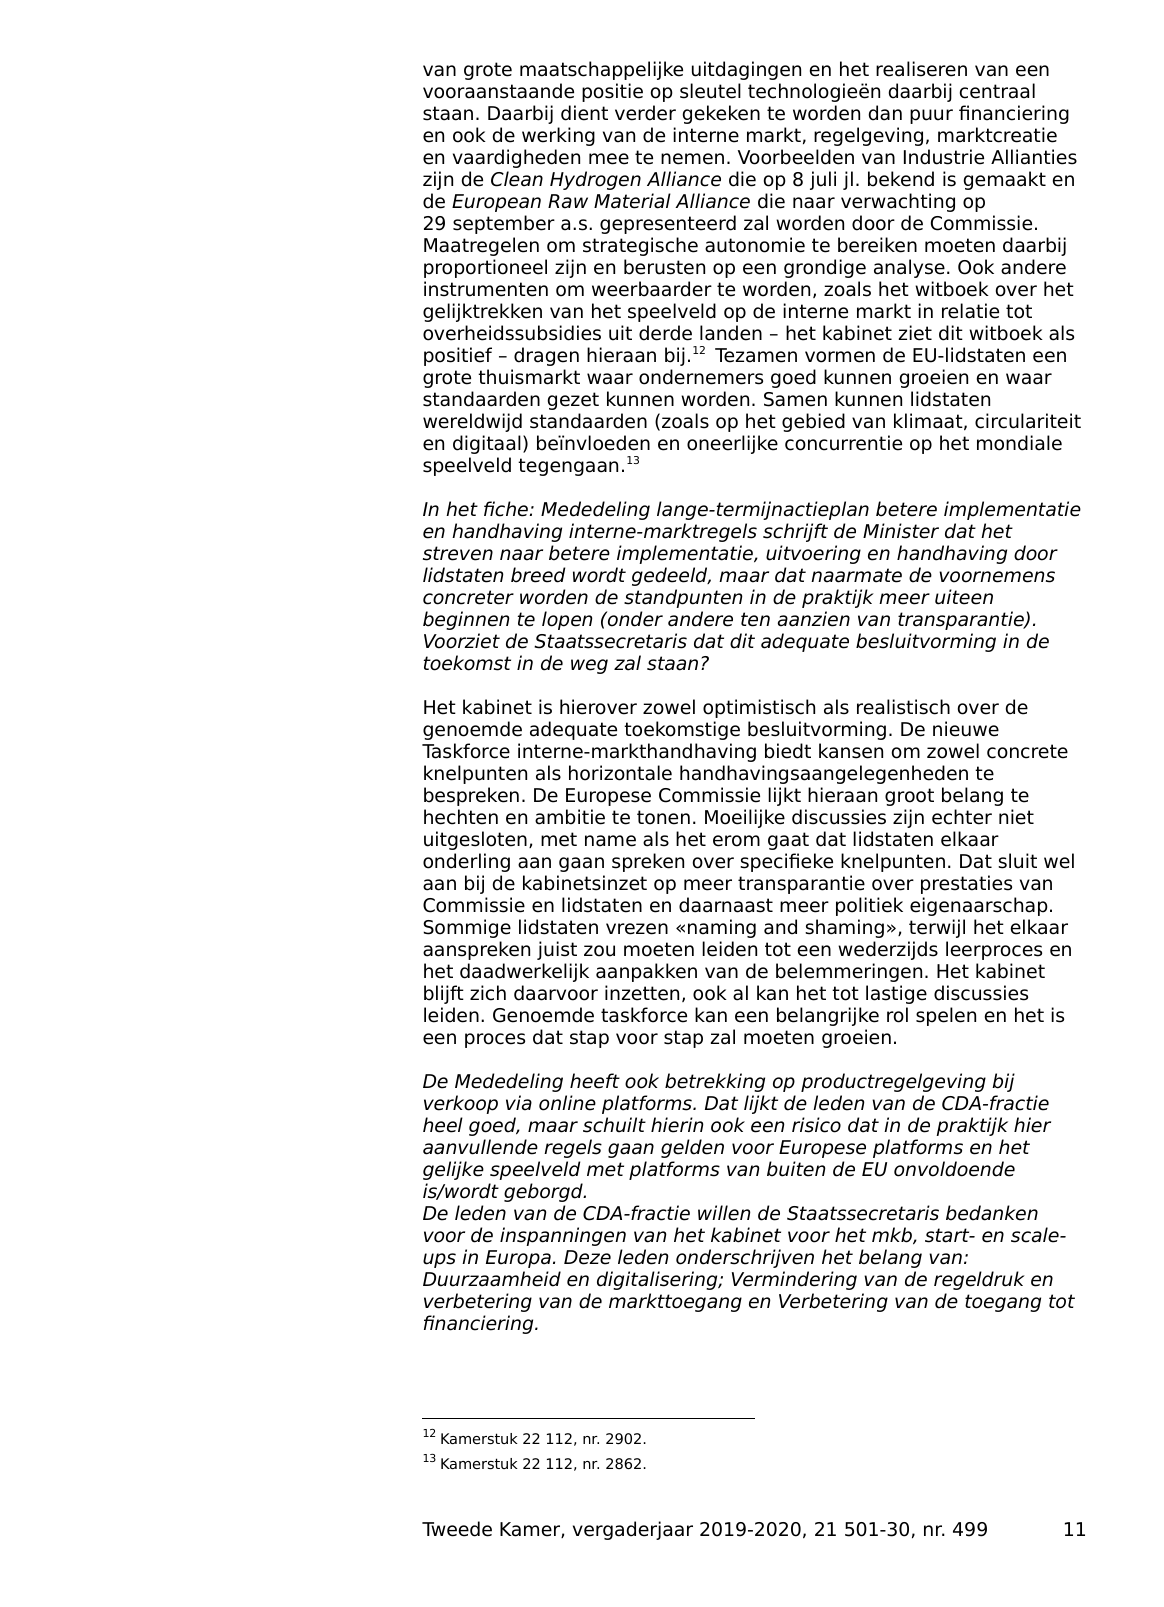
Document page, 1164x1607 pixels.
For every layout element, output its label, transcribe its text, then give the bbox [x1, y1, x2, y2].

text De leden van de CDA-fractie willen de Staatssecretaris bedanken voor de inspanningen van het kabinet voor het mkb, start- en scale-ups in Europa. Deze leden onderschrijven het belang van: Duurzaamheid en digitalisering; Vermindering van de regeldruk en verbetering van de markttoegang en Verbetering van de toegang tot financiering. [422, 1203, 1087, 1334]
text Kamerstuk 22 112, nr. 2862. [422, 1452, 1087, 1474]
text van grote maatschappelijke uitdagingen en het realiseren van een vooraanstaande positie op sleutel technologieën daarbij centraal staan. Daarbij dient verder gekeken te worden dan puur financiering en ook de werking van de interne markt, regelgeving, marktcreatie en vaardigheden mee te nemen. Voorbeelden van Industrie Allianties zijn de Clean Hydrogen Alliance die op 8 juli jl. bekend is gemaakt en de European Raw Material Alliance die naar verwachting op 29 september a.s. gepresenteerd zal worden door de Commissie. Maatregelen om strategische autonomie te bereiken moeten daarbij proportioneel zijn en berusten op een grondige analyse. Ook andere instrumenten om weerbaarder te worden, zoals het witboek over het gelijktrekken van het speelveld op de interne markt in relatie tot overheidssubsidies uit derde landen – het kabinet ziet dit witboek als positief – dragen hieraan bij. Tezamen vormen de EU-lidstaten een grote thuismarkt waar ondernemers goed kunnen groeien en waar standaarden gezet kunnen worden. Samen kunnen lidstaten wereldwijd standaarden (zoals op het gebied van klimaat, circulariteit en digitaal) beïnvloeden en oneerlijke concurrentie op het mondiale speelveld tegengaan. [422, 59, 1087, 477]
text In het fiche: Mededeling lange-termijnactieplan betere implementatie en handhaving interne-marktregels schrijft de Minister dat het streven naar betere implementatie, uitvoering en handhaving door lidstaten breed wordt gedeeld, maar dat naarmate de voornemens concreter worden de standpunten in de praktijk meer uiteen beginnen te lopen (onder andere ten aanzien van transparantie). Voorziet de Staatssecretaris dat dit adequate besluitvorming in de toekomst in de weg zal staan? [422, 499, 1087, 675]
text Kamerstuk 22 112, nr. 2902. [422, 1427, 1087, 1449]
text De Mededeling heeft ook betrekking op productregelgeving bij verkoop via online platforms. Dat lijkt de leden van de CDA-fractie heel goed, maar schuilt hierin ook een risico dat in de praktijk hier aanvullende regels gaan gelden voor Europese platforms en het gelijke speelveld met platforms van buiten de EU onvoldoende is/wordt geborgd. [422, 1071, 1087, 1203]
text Het kabinet is hierover zowel optimistisch als realistisch over de genoemde adequate toekomstige besluitvorming. De nieuwe Taskforce interne-markthandhaving biedt kansen om zowel concrete knelpunten als horizontale handhavingsaangelegenheden te bespreken. De Europese Commissie lijkt hieraan groot belang te hechten en ambitie te tonen. Moeilijke discussies zijn echter niet uitgesloten, met name als het erom gaat dat lidstaten elkaar onderling aan gaan spreken over specifieke knelpunten. Dat sluit wel aan bij de kabinetsinzet op meer transparantie over prestaties van Commissie en lidstaten en daarnaast meer politiek eigenaarschap. Sommige lidstaten vrezen «naming and shaming», terwijl het elkaar aanspreken juist zou moeten leiden tot een wederzijds leerproces en het daadwerkelijk aanpakken van de belemmeringen. Het kabinet blijft zich daarvoor inzetten, ook al kan het tot lastige discussies leiden. Genoemde taskforce kan een belangrijke rol spelen en het is een proces dat stap voor stap zal moeten groeien. [422, 697, 1087, 1048]
